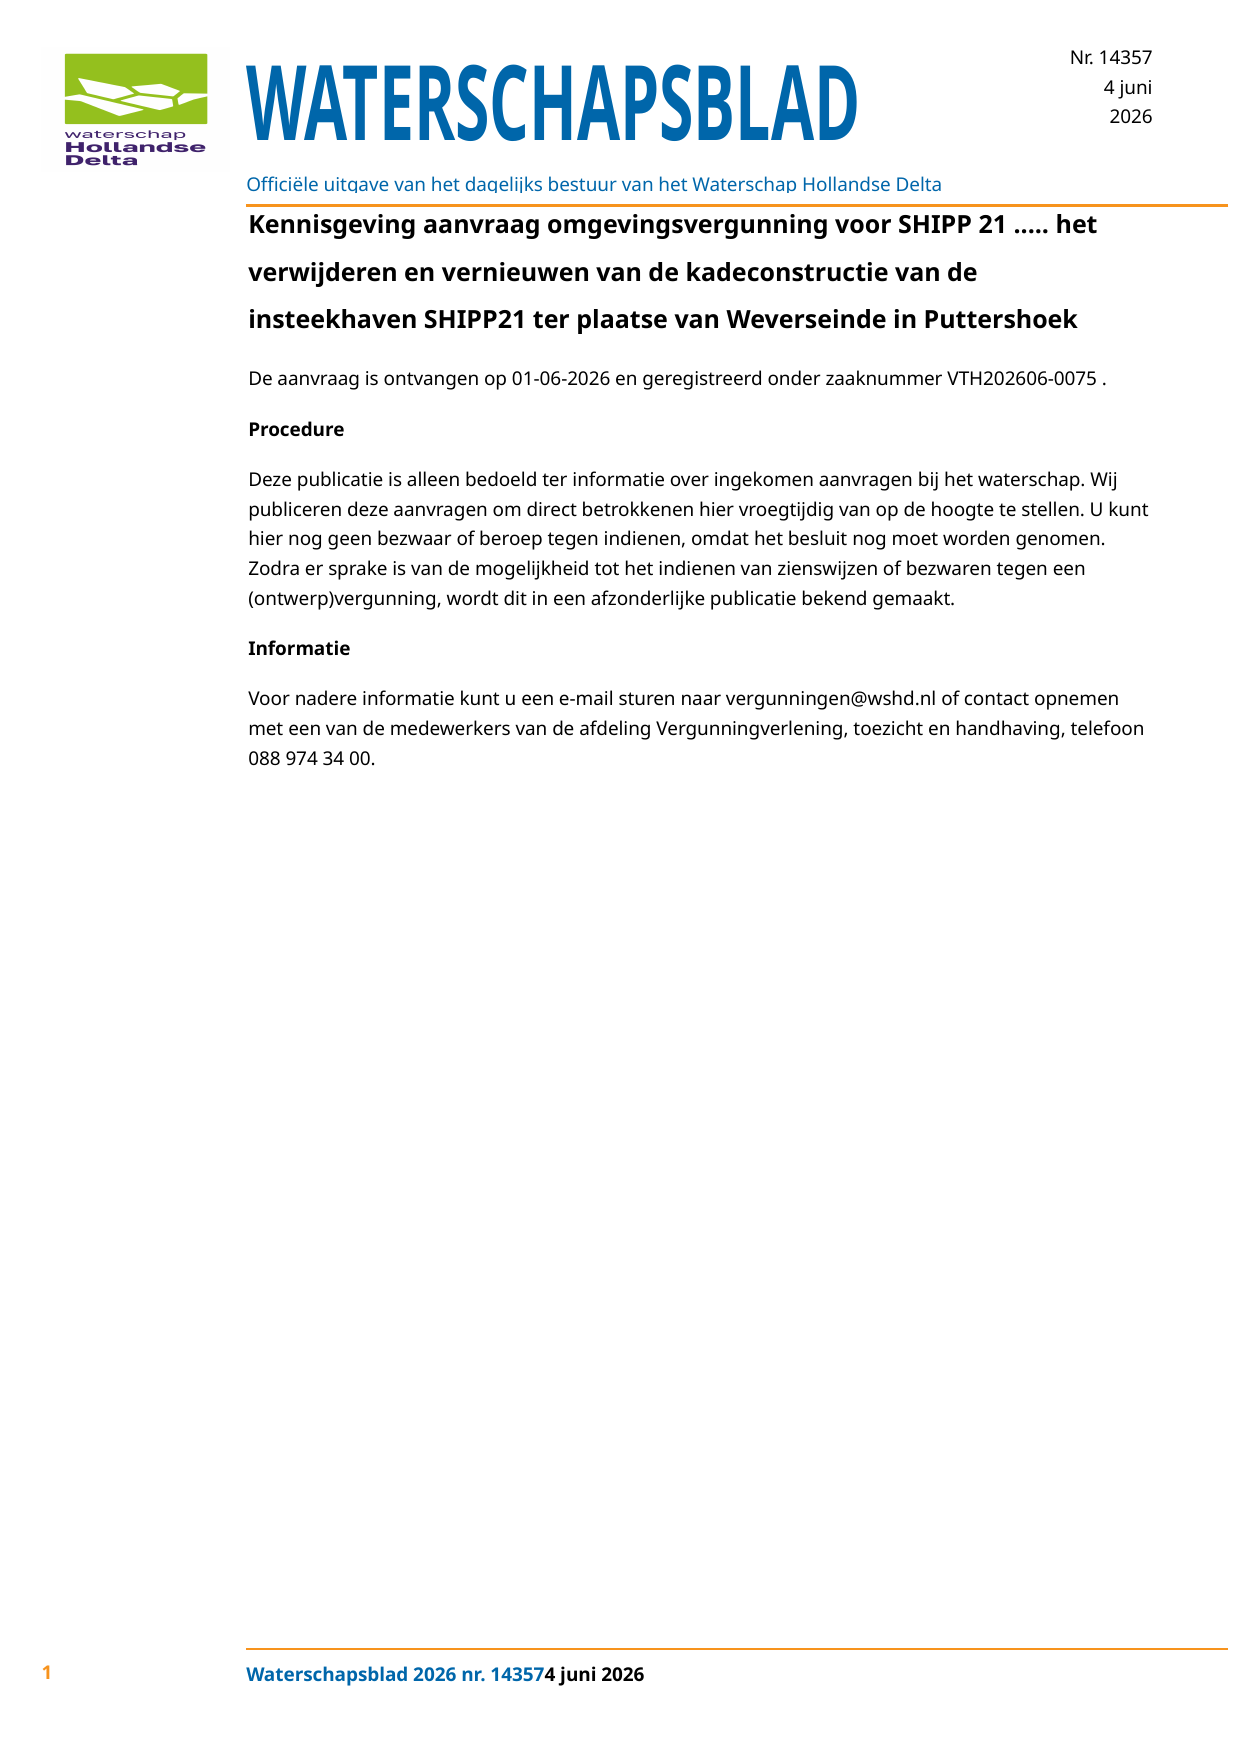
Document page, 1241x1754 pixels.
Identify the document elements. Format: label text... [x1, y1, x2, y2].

picture [41, 47, 231, 172]
text De aanvraag is ontvangen op 01-06-2026 en geregistreerd onder zaaknummer VTH202606-0075 . [248, 366, 1152, 391]
text Voor nadere informatie kunt u een e-mail sturen naar vergunningen@wshd.nl of contact opnemen met een van de medewerkers van de afdeling Vergunningverlening, toezicht en handhaving, telefoon 088 974 34 00. [248, 686, 1152, 770]
text Procedure [248, 416, 1152, 442]
text Deze publicatie is alleen bedoeld ter informatie over ingekomen aanvragen bij het waterschap. Wij publiceren deze aanvragen om direct betrokkenen hier vroegtijdig van op de hoogte te stellen. U kunt hier nog geen bezwaar of beroep tegen indienen, omdat het besluit nog moet worden genomen. Zodra er sprake is van de mogelijkheid tot het indienen van zienswijzen of bezwaren tegen een (ontwerp)vergunning, wordt dit in een afzonderlijke publicatie bekend gemaakt. [248, 466, 1152, 610]
text Kennisgeving aanvraag omgevingsvergunning voor SHIPP 21 ..... het verwijderen en vernieuwen van de kadeconstructie van de insteekhaven SHIPP21 ter plaatse van Weverseinde in Puttershoek [248, 207, 1152, 336]
text Informatie [248, 635, 1152, 661]
